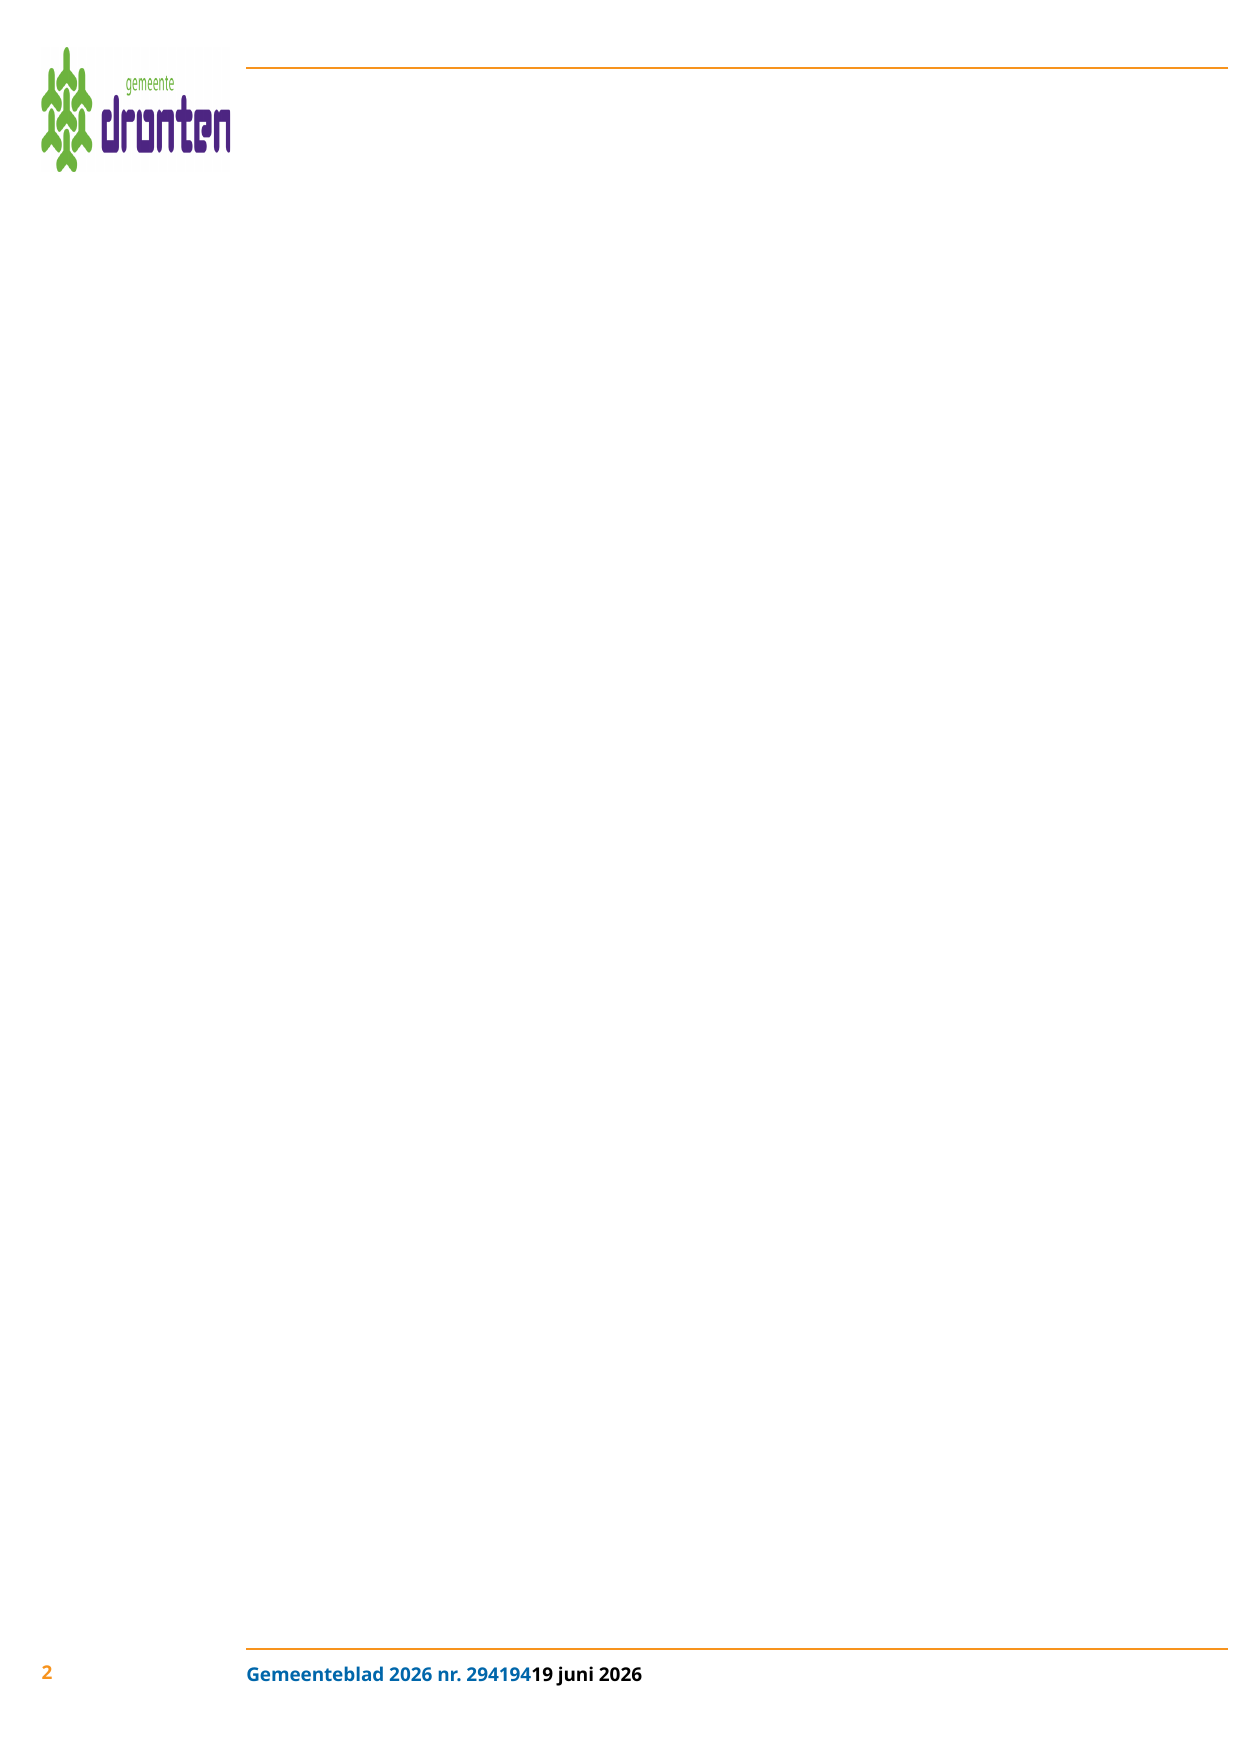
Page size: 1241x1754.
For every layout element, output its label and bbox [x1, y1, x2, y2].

picture [41, 47, 231, 172]
